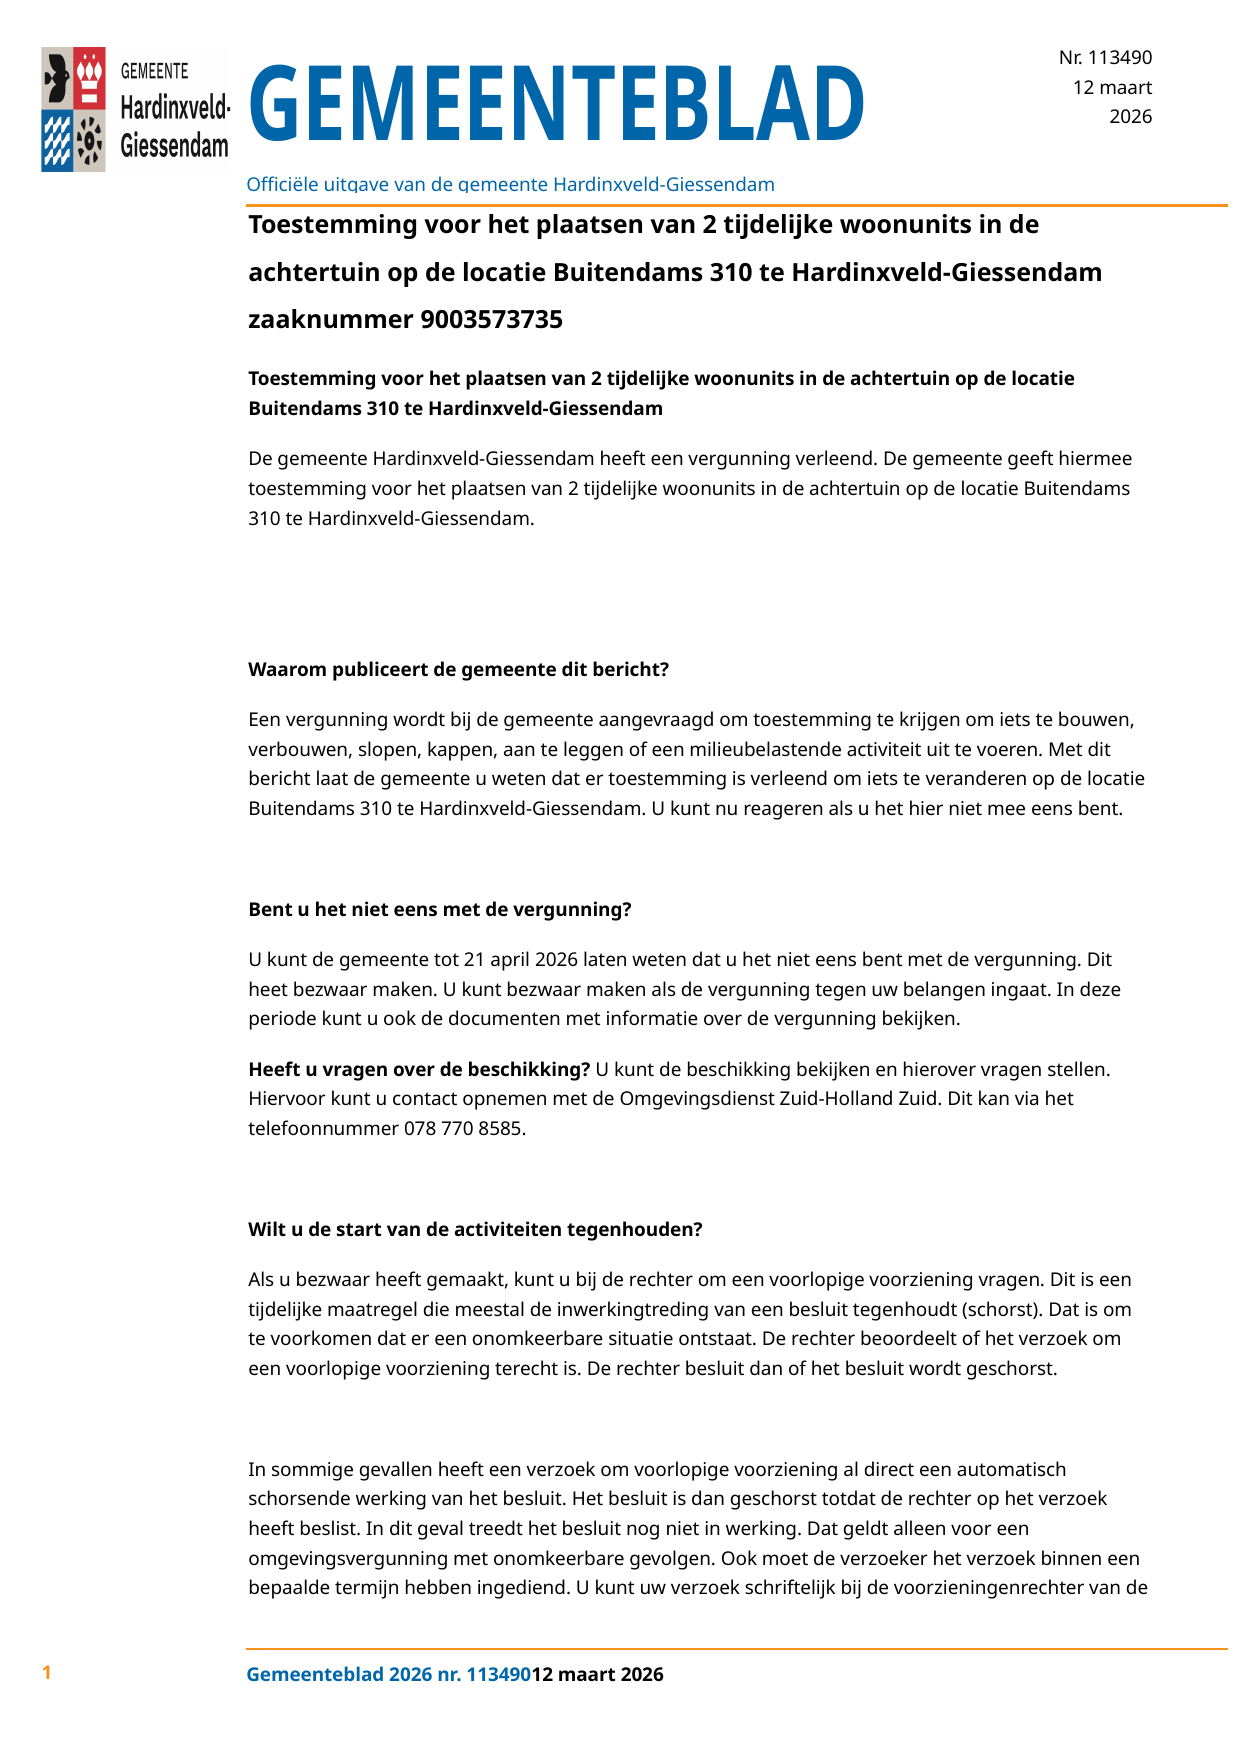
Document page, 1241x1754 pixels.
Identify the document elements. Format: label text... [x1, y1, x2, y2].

text Heeft u vragen over de beschikking? U kunt de beschikking bekijken en hierover vragen stellen. Hiervoor kunt u contact opnemen met de Omgevingsdienst Zuid-Holland Zuid. Dit kan via het telefoonnummer 078 770 8585. [248, 1056, 1152, 1141]
text Bent u het niet eens met de vergunning? [248, 896, 1152, 922]
picture [41, 47, 231, 172]
text Een vergunning wordt bij de gemeente aangevraagd om toestemming te krijgen om iets te bouwen, verbouwen, slopen, kappen, aan te leggen of een milieubelastende activiteit uit te voeren. Met dit bericht laat de gemeente u weten dat er toestemming is verleend om iets te veranderen op de locatie Buitendams 310 te Hardinxveld-Giessendam. U kunt nu reageren als u het hier niet mee eens bent. [248, 706, 1152, 821]
text Waarom publiceert de gemeente dit bericht? [248, 656, 1152, 682]
text Toestemming voor het plaatsen van 2 tijdelijke woonunits in de achtertuin op de locatie Buitendams 310 te Hardinxveld-Giessendam zaaknummer 9003573735 [248, 207, 1152, 336]
text Als u bezwaar heeft gemaakt, kunt u bij de rechter om een voorlopige voorziening vragen. Dit is een tijdelijke maatregel die meestal de inwerkingtreding van een besluit tegenhoudt (schorst). Dat is om te voorkomen dat er een onomkeerbare situatie ontstaat. De rechter beoordeelt of het verzoek om een voorlopige voorziening terecht is. De rechter besluit dan of het besluit wordt geschorst. [248, 1266, 1152, 1381]
text De gemeente Hardinxveld-Giessendam heeft een vergunning verleend. De gemeente geeft hiermee toestemming voor het plaatsen van 2 tijdelijke woonunits in de achtertuin op de locatie Buitendams 310 te Hardinxveld-Giessendam. [248, 446, 1152, 530]
text In sommige gevallen heeft een verzoek om voorlopige voorziening al direct een automatisch schorsende werking van het besluit. Het besluit is dan geschorst totdat de rechter op het verzoek heeft beslist. In dit geval treedt het besluit nog niet in werking. Dat geldt alleen voor een omgevingsvergunning met onomkeerbare gevolgen. Ook moet de verzoeker het verzoek binnen een bepaalde termijn hebben ingediend. U kunt uw verzoek schriftelijk bij de voorzieningenrechter van de [248, 1456, 1152, 1600]
text Toestemming voor het plaatsen van 2 tijdelijke woonunits in de achtertuin op de locatie Buitendams 310 te Hardinxveld-Giessendam [248, 366, 1152, 421]
text Wilt u de start van de activiteiten tegenhouden? [248, 1216, 1152, 1242]
text U kunt de gemeente tot 21 april 2026 laten weten dat u het niet eens bent met de vergunning. Dit heet bezwaar maken. U kunt bezwaar maken als de vergunning tegen uw belangen ingaat. In deze periode kunt u ook de documenten met informatie over de vergunning bekijken. [248, 946, 1152, 1031]
